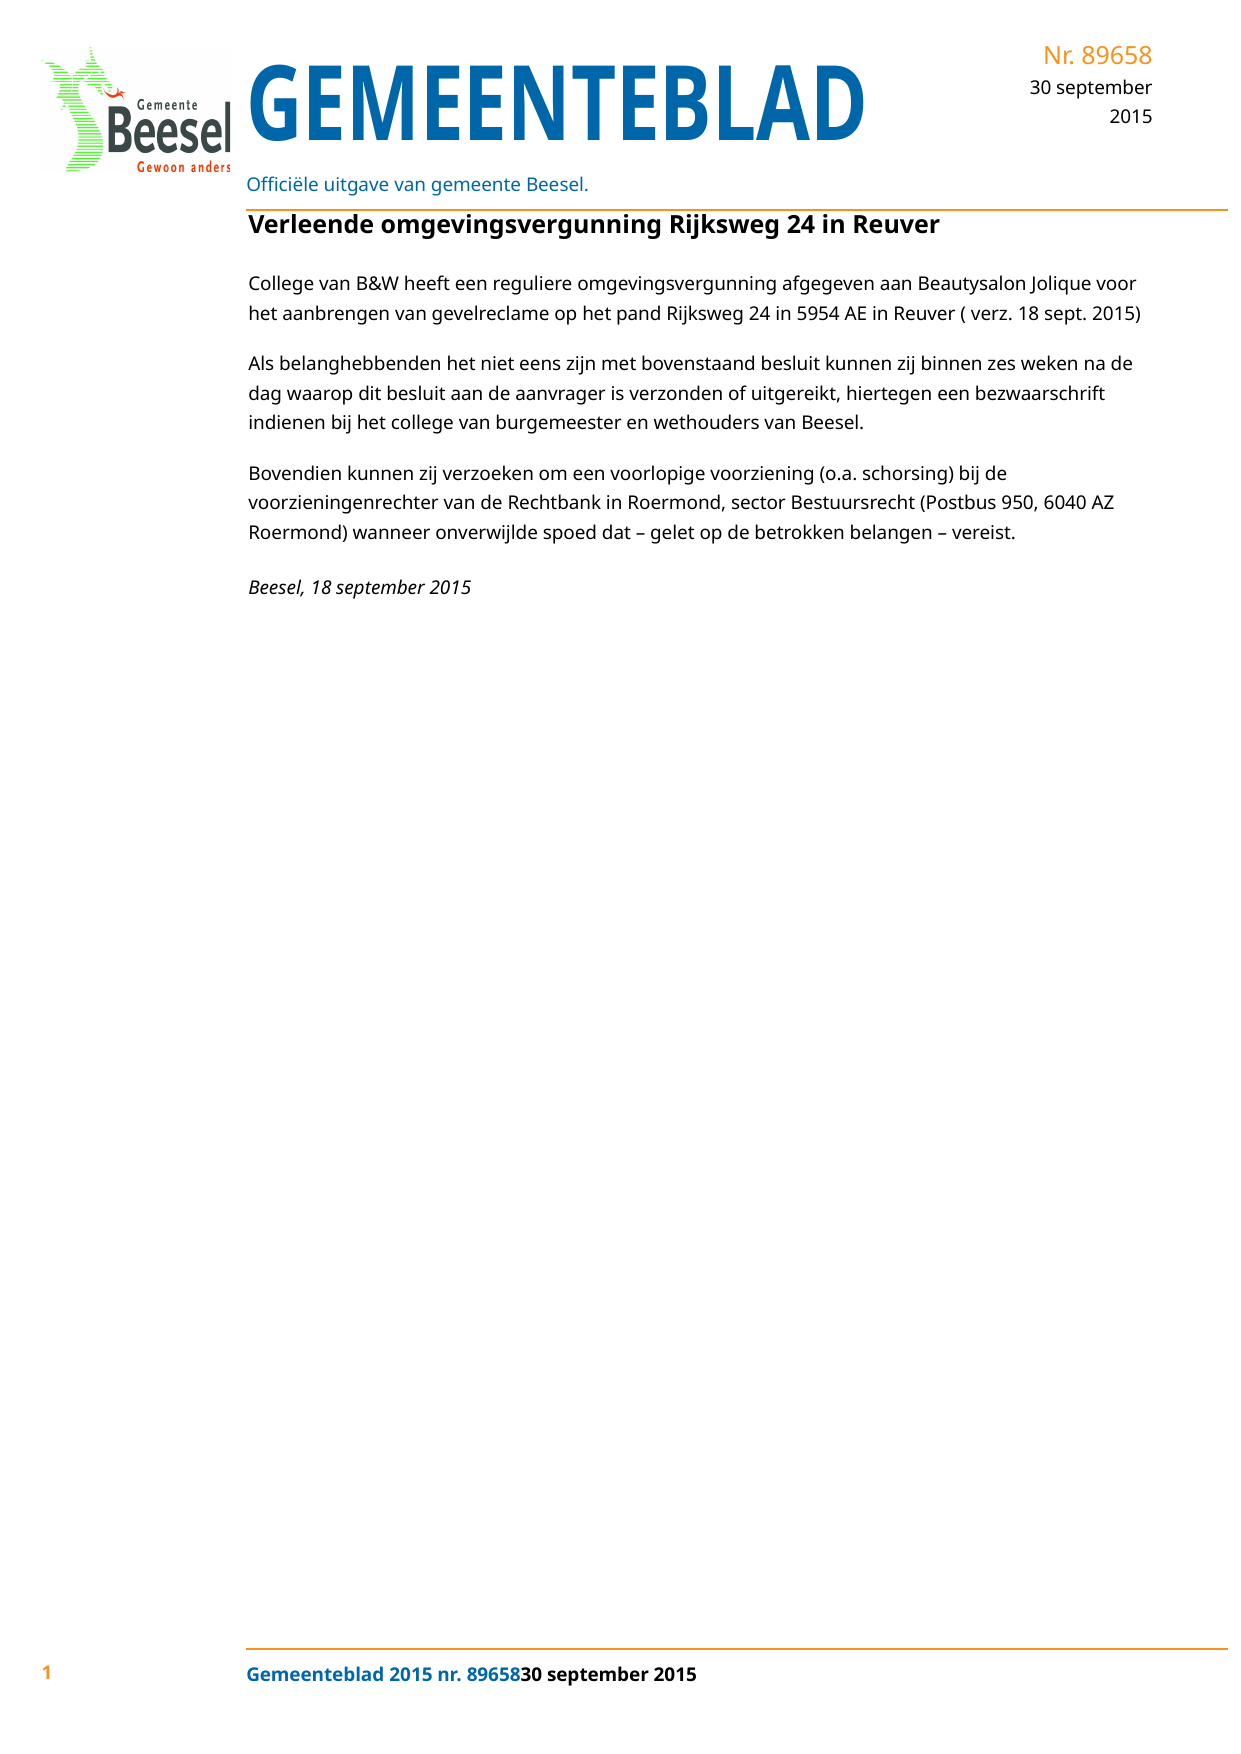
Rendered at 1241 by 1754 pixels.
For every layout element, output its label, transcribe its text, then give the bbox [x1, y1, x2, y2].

picture [41, 47, 231, 172]
text Verleende omgevingsvergunning Rijksweg 24 in Reuver [248, 211, 1152, 241]
text Beesel, 18 september 2015 [248, 574, 1152, 600]
text Als belanghebbenden het niet eens zijn met bovenstaand besluit kunnen zij binnen zes weken na de dag waarop dit besluit aan de aanvrager is verzonden of uitgereikt, hiertegen een bezwaarschrift indienen bij het college van burgemeester en wethouders van Beesel. [248, 350, 1152, 435]
text College van B&W heeft een reguliere omgevingsvergunning afgegeven aan Beautysalon Jolique voor het aanbrengen van gevelreclame op het pand Rijksweg 24 in 5954 AE in Reuver ( verz. 18 sept. 2015) [248, 270, 1152, 326]
text Bovendien kunnen zij verzoeken om een voorlopige voorziening (o.a. schorsing) bij de voorzieningenrechter van de Rechtbank in Roermond, sector Bestuursrecht (Postbus 950, 6040 AZ Roermond) wanneer onverwijlde spoed dat – gelet op de betrokken belangen – vereist. [248, 460, 1152, 545]
